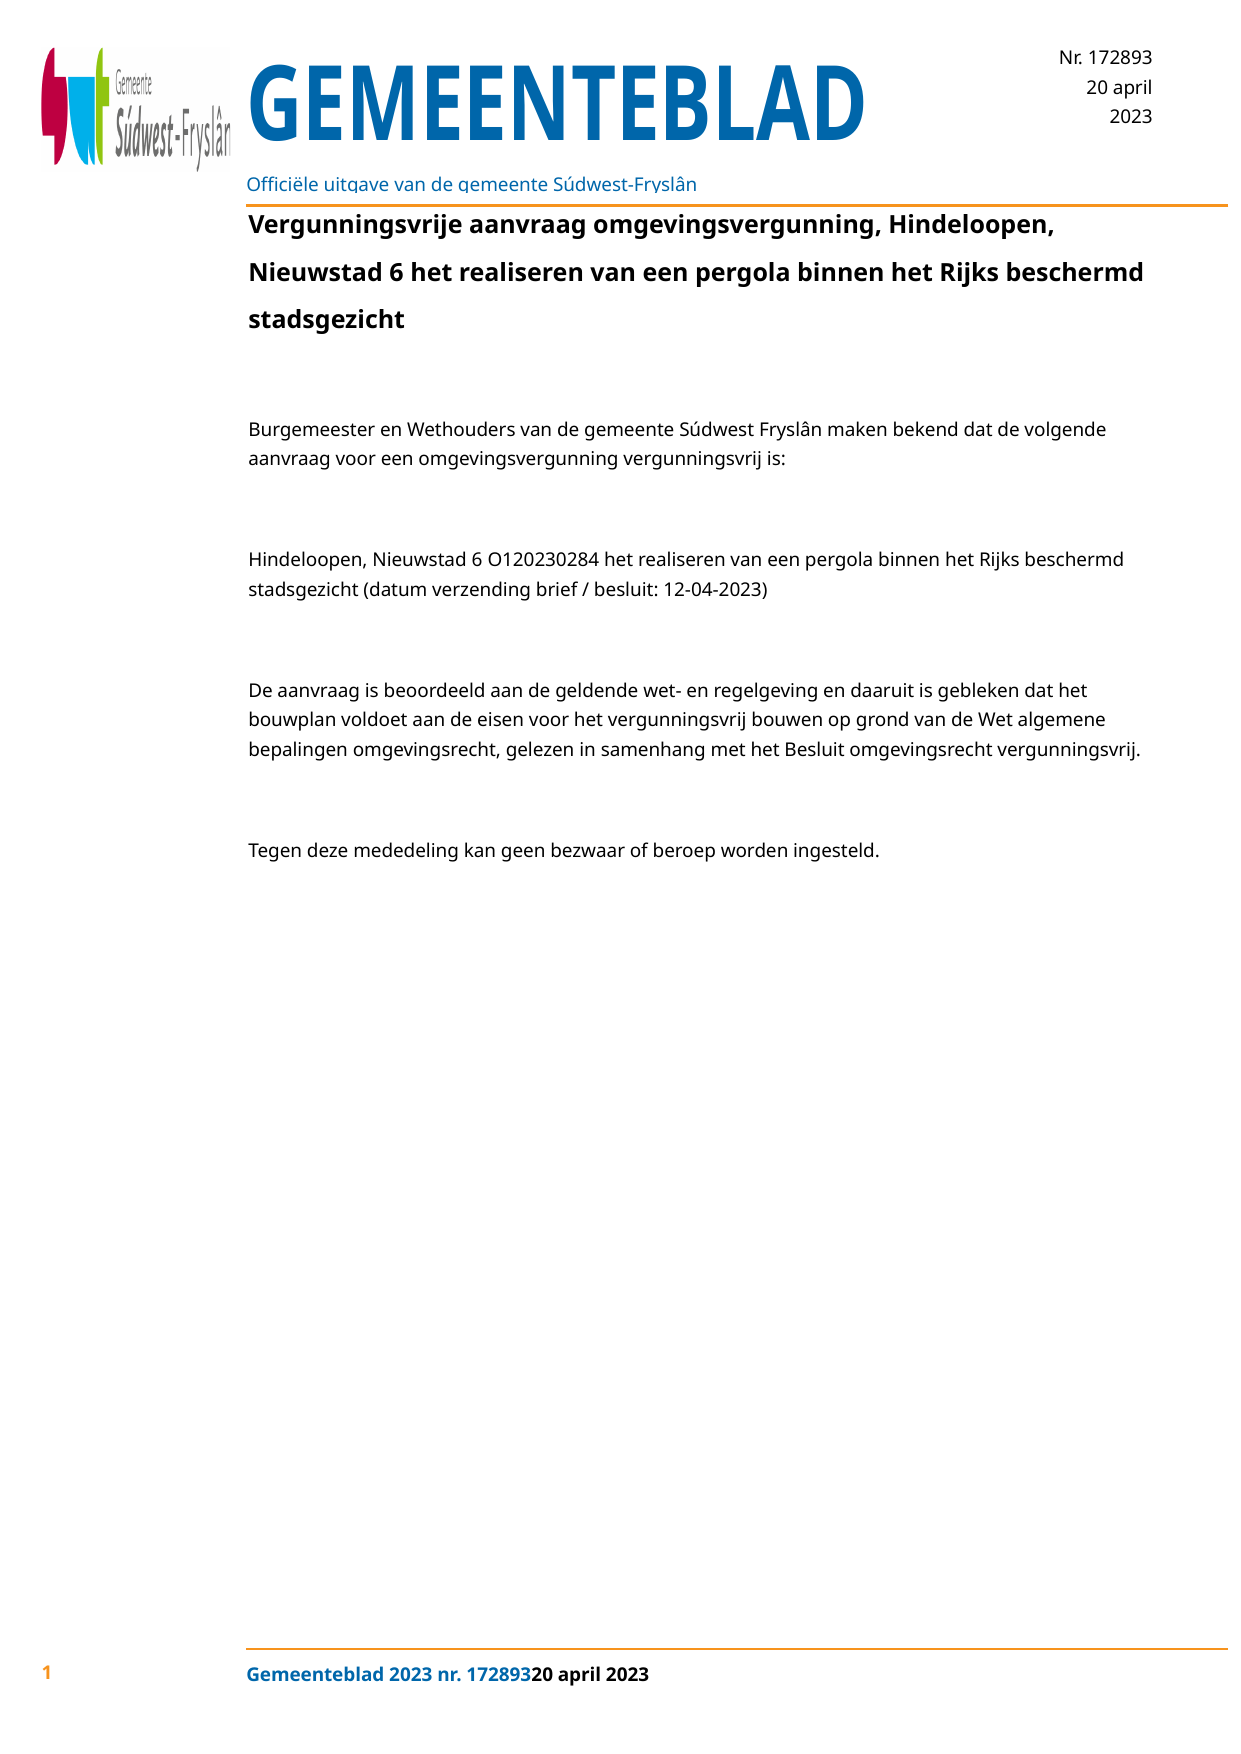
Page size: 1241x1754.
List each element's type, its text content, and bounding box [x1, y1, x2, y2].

picture [41, 47, 231, 172]
text Burgemeester en Wethouders van de gemeente Súdwest Fryslân maken bekend dat de volgende aanvraag voor een omgevingsvergunning vergunningsvrij is: [248, 416, 1152, 471]
text Tegen deze mededeling kan geen bezwaar of beroep worden ingesteld. [248, 837, 1152, 862]
text Vergunningsvrije aanvraag omgevingsvergunning, Hindeloopen, Nieuwstad 6 het realiseren van een pergola binnen het Rijks beschermd stadsgezicht [248, 207, 1152, 336]
text Hindeloopen, Nieuwstad 6 O120230284 het realiseren van een pergola binnen het Rijks beschermd stadsgezicht (datum verzending brief / besluit: 12-04-2023) [248, 546, 1152, 602]
text De aanvraag is beoordeeld aan de geldende wet- en regelgeving en daaruit is gebleken dat het bouwplan voldoet aan de eisen voor het vergunningsvrij bouwen op grond van de Wet algemene bepalingen omgevingsrecht, gelezen in samenhang met het Besluit omgevingsrecht vergunningsvrij. [248, 677, 1152, 762]
